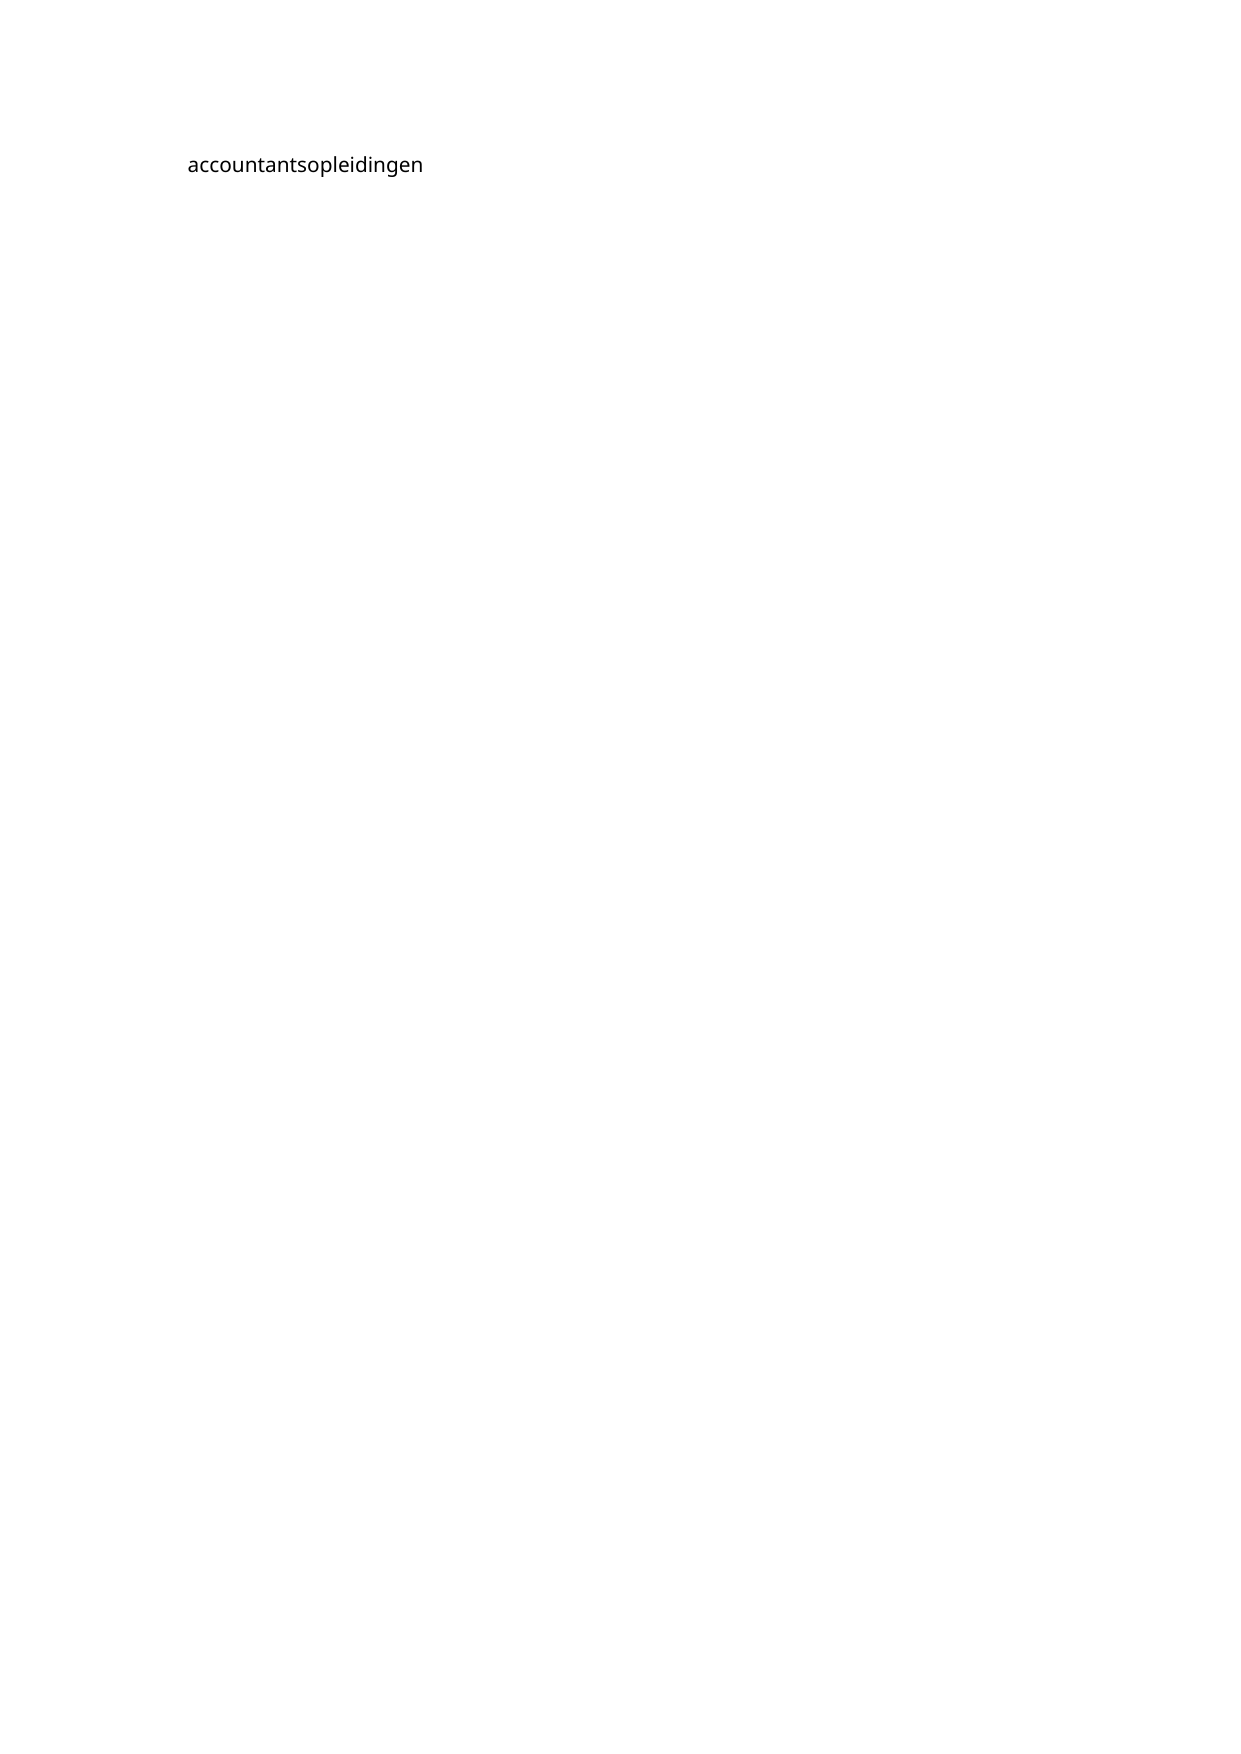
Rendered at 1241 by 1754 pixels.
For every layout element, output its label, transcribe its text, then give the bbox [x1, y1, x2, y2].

text accountantsopleidingen [187, 150, 1053, 178]
